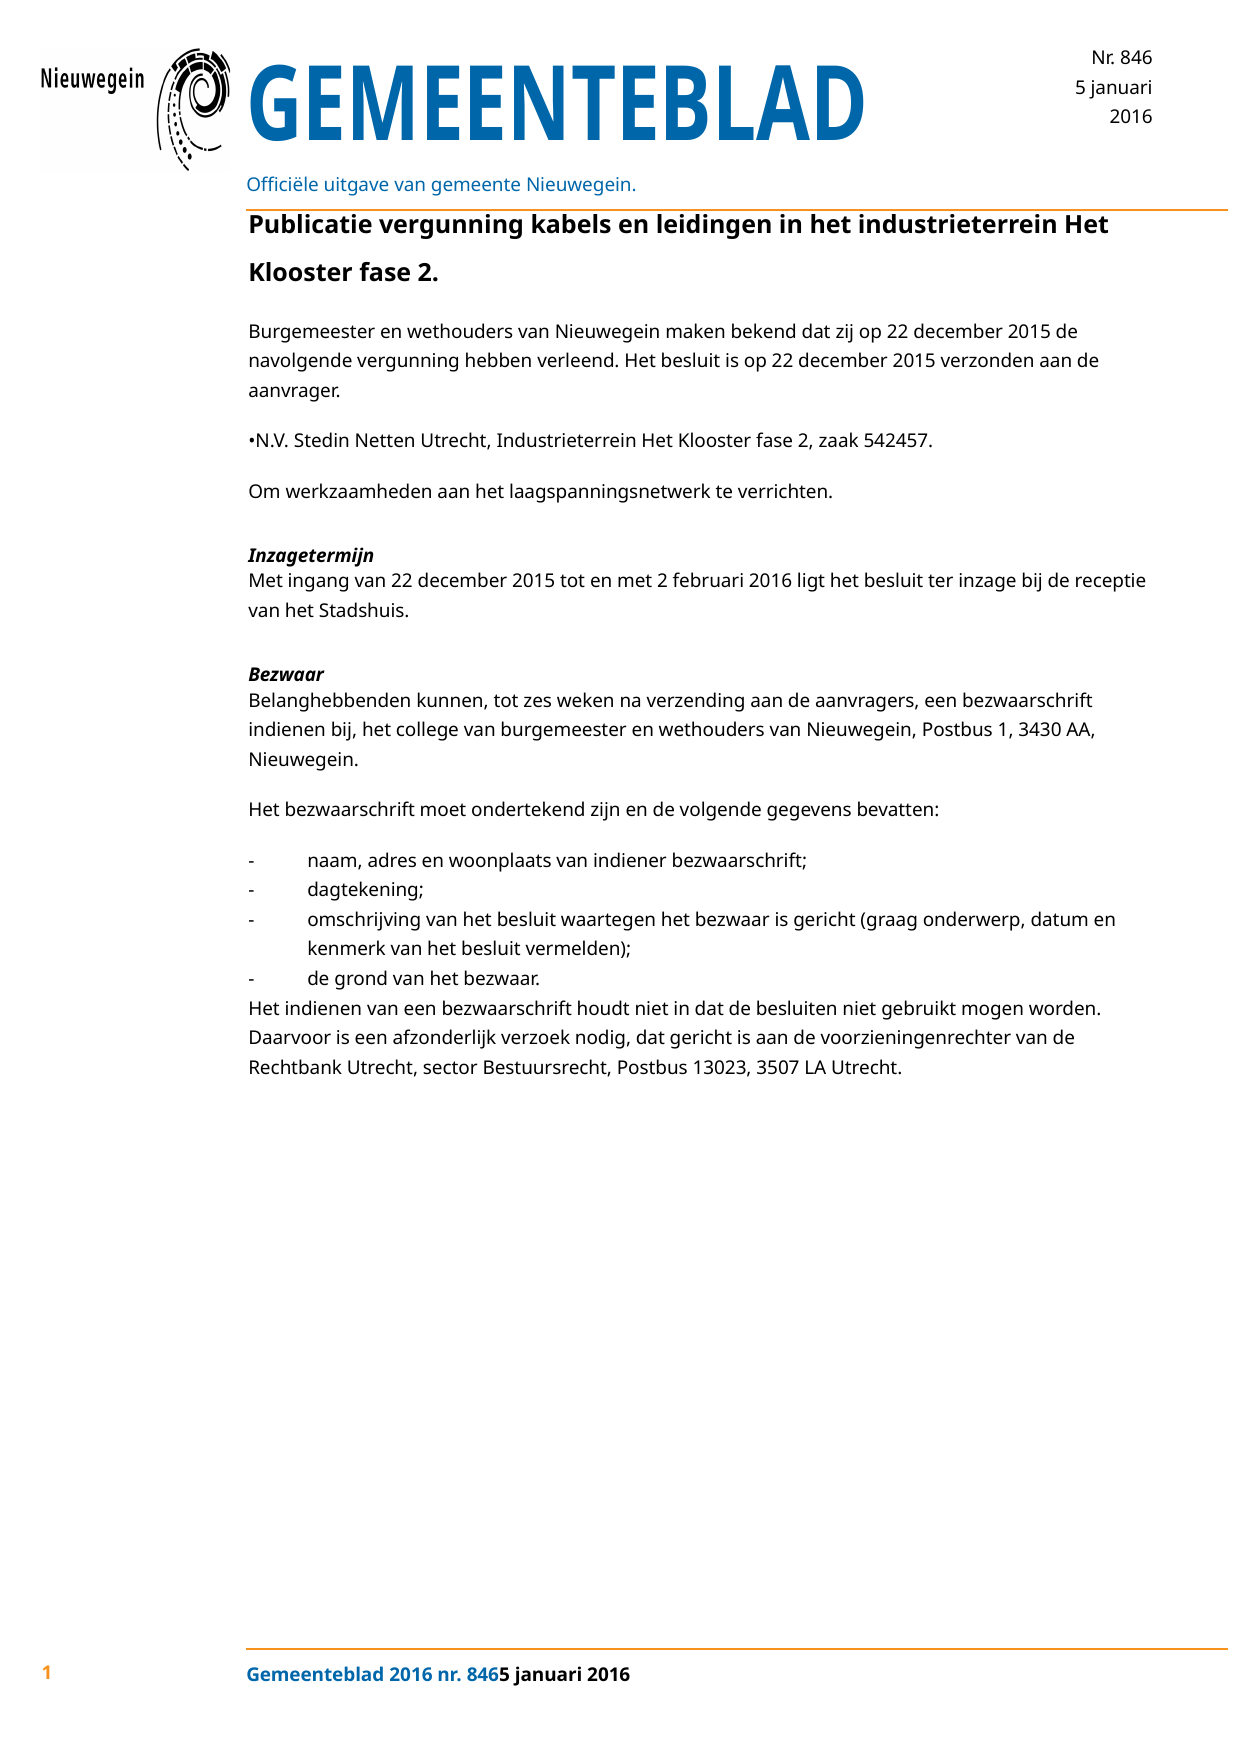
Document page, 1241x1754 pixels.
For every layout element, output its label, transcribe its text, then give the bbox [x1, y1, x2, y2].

text •N.V. Stedin Netten Utrecht, Industrieterrein Het Klooster fase 2, zaak 542457. [248, 427, 1152, 453]
text Het bezwaarschrift moet ondertekend zijn en de volgende gegevens bevatten: [248, 796, 1152, 822]
list omschrijving van het besluit waartegen het bezwaar is gericht (graag onderwerp, datum en kenmerk van het besluit vermelden); [248, 906, 1152, 961]
picture [41, 47, 231, 172]
text Publicatie vergunning kabels en leidingen in het industrieterrein Het Klooster fase 2. [248, 211, 1152, 288]
list de grond van het bezwaar. [248, 965, 1152, 991]
text Het indienen van een bezwaarschrift houdt niet in dat de besluiten niet gebruikt mogen worden. Daarvoor is een afzonderlijk verzoek nodig, dat gericht is aan de voorzieningenrechter van de Rechtbank Utrecht, sector Bestuursrecht, Postbus 13023, 3507 LA Utrecht. [248, 995, 1152, 1080]
list dagtekening; [248, 876, 1152, 902]
text Inzagetermijn [248, 542, 1152, 568]
text Met ingang van 22 december 2015 tot en met 2 februari 2016 ligt het besluit ter inzage bij de receptie van het Stadshuis. [248, 568, 1152, 623]
text Belanghebbenden kunnen, tot zes weken na verzending aan de aanvragers, een bezwaarschrift indienen bij, het college van burgemeester en wethouders van Nieuwegein, Postbus 1, 3430 AA, Nieuwegein. [248, 687, 1152, 772]
text Bezwaar [248, 661, 1152, 687]
text Burgemeester en wethouders van Nieuwegein maken bekend dat zij op 22 december 2015 de navolgende vergunning hebben verleend. Het besluit is op 22 december 2015 verzonden aan de aanvrager. [248, 318, 1152, 403]
list naam, adres en woonplaats van indiener bezwaarschrift; [248, 847, 1152, 873]
text Om werkzaamheden aan het laagspanningsnetwerk te verrichten. [248, 478, 1152, 504]
